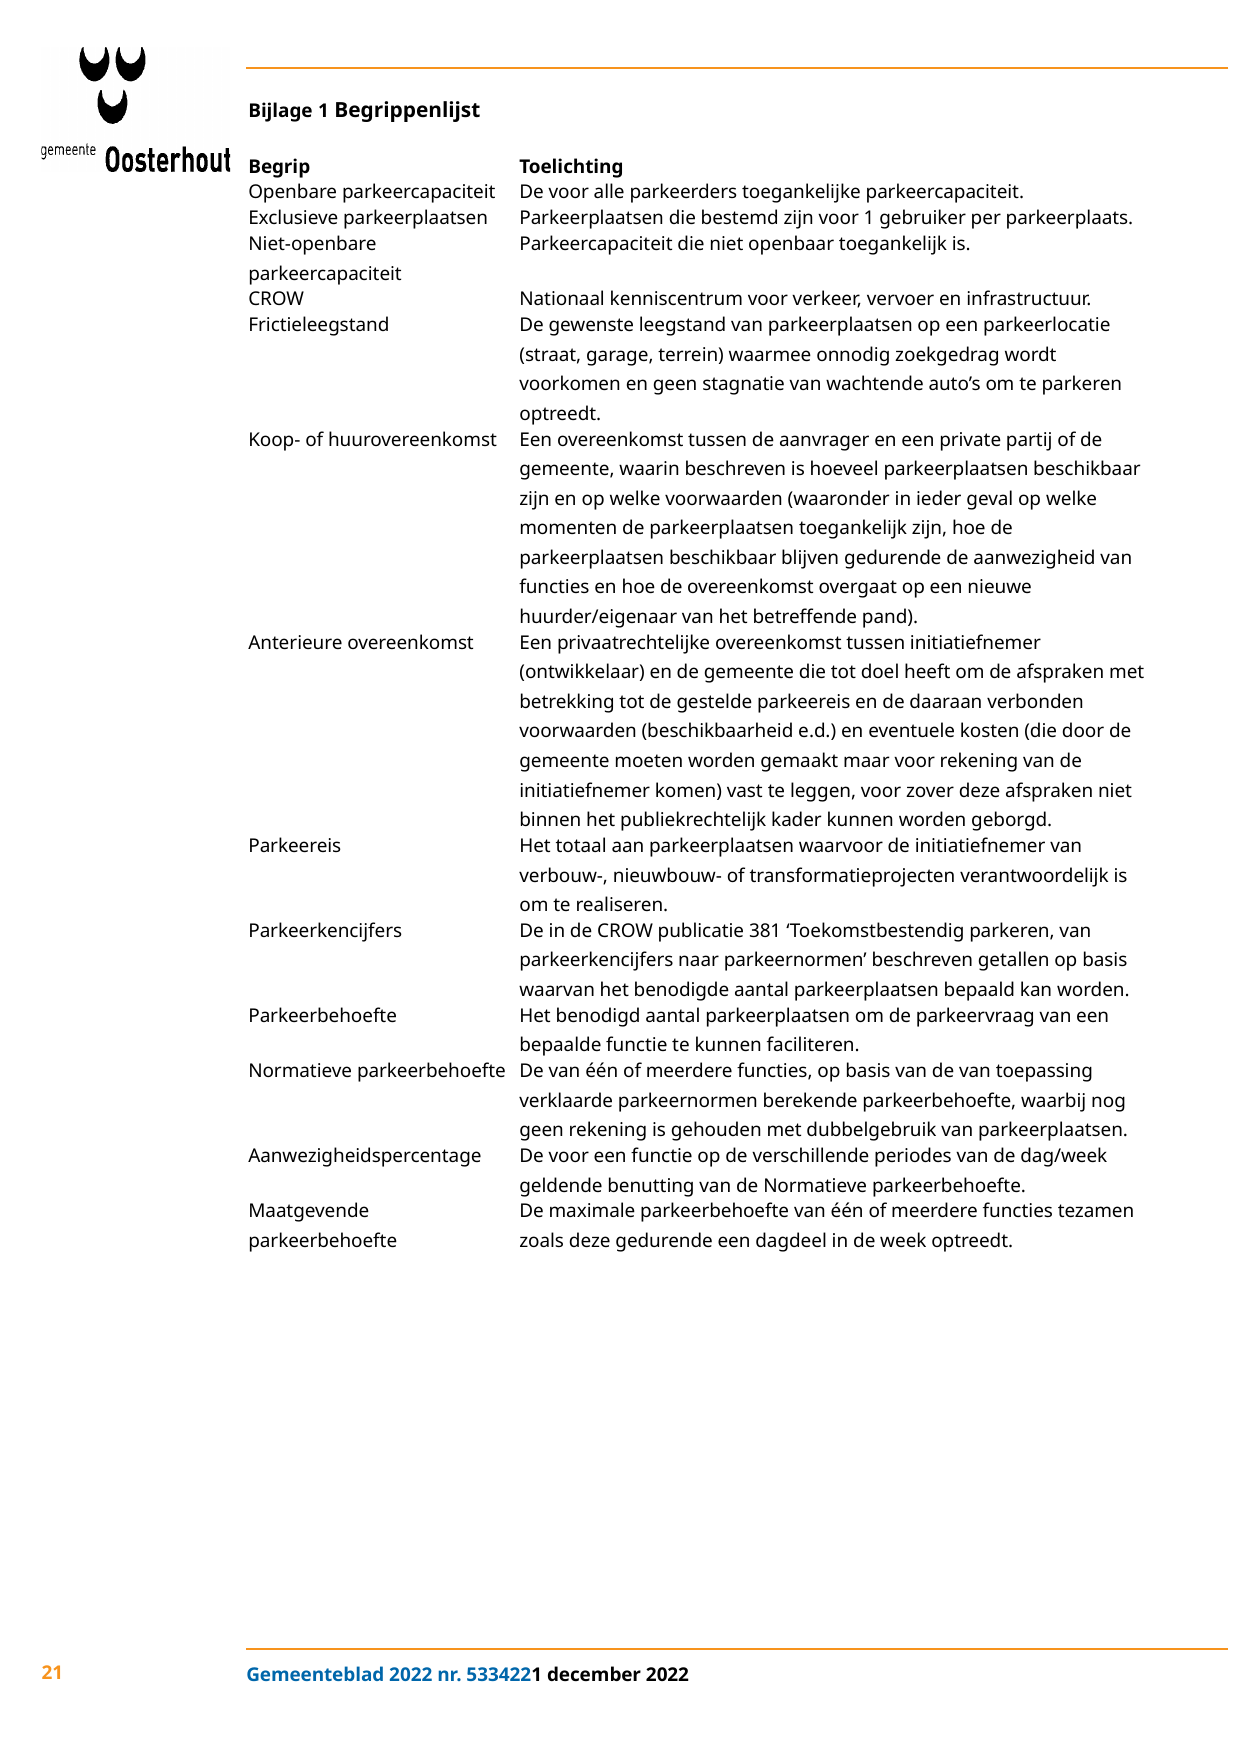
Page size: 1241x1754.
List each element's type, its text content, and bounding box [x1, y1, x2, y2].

table_cell Frictieleegstand [248, 311, 519, 426]
table_cell De in de CROW publicatie 381 ‘Toekomstbestendig parkeren, van parkeerkencijfers naar parkeernormen’ beschreven getallen op basis waarvan het benodigde aantal parkeerplaatsen bepaald kan worden. [519, 917, 1152, 1002]
table_cell De voor een functie op de verschillende periodes van de dag/week geldende benutting van de Normatieve parkeerbehoefte. [519, 1142, 1152, 1197]
table_cell Maatgevende parkeerbehoefte [248, 1198, 519, 1253]
table_cell De gewenste leegstand van parkeerplaatsen op een parkeerlocatie (straat, garage, terrein) waarmee onnodig zoekgedrag wordt voorkomen en geen stagnatie van wachtende auto’s om te parkeren optreedt. [519, 311, 1152, 426]
table_cell Een privaatrechtelijke overeenkomst tussen initiatiefnemer (ontwikkelaar) en de gemeente die tot doel heeft om de afspraken met betrekking tot de gestelde parkeereis en de daaraan verbonden voorwaarden (beschikbaarheid e.d.) en eventuele kosten (die door de gemeente moeten worden gemaakt maar voor rekening van de initiatiefnemer komen) vast te leggen, voor zover deze afspraken niet binnen het publiekrechtelijk kader kunnen worden geborgd. [519, 629, 1152, 832]
table_cell Een overeenkomst tussen de aanvrager en een private partij of de gemeente, waarin beschreven is hoeveel parkeerplaatsen beschikbaar zijn en op welke voorwaarden (waaronder in ieder geval op welke momenten de parkeerplaatsen toegankelijk zijn, hoe de parkeerplaatsen beschikbaar blijven gedurende de aanwezigheid van functies en hoe de overeenkomst overgaat op een nieuwe huurder/eigenaar van het betreffende pand). [519, 426, 1152, 629]
table_cell Normatieve parkeerbehoefte [248, 1057, 519, 1142]
table_cell Het totaal aan parkeerplaatsen waarvoor de initiatiefnemer van verbouw-, nieuwbouw- of transformatieprojecten verantwoordelijk is om te realiseren. [519, 832, 1152, 917]
table_cell CROW [248, 286, 519, 311]
table_cell Parkeereis [248, 832, 519, 917]
table_cell Anterieure overeenkomst [248, 629, 519, 832]
text Bijlage 1 Begrippenlijst [248, 95, 1152, 123]
table_cell Koop- of huurovereenkomst [248, 426, 519, 629]
picture [41, 47, 231, 172]
table_cell Aanwezigheidspercentage [248, 1142, 519, 1197]
table_header Toelichting [519, 153, 1152, 179]
table_cell Niet-openbare parkeercapaciteit [248, 230, 519, 286]
table_cell De maximale parkeerbehoefte van één of meerdere functies tezamen zoals deze gedurende een dagdeel in de week optreedt. [519, 1198, 1152, 1253]
table_cell Parkeerbehoefte [248, 1002, 519, 1057]
table_cell Nationaal kenniscentrum voor verkeer, vervoer en infrastructuur. [519, 286, 1152, 311]
table_header Begrip [248, 153, 519, 179]
table_cell Het benodigd aantal parkeerplaatsen om de parkeervraag van een bepaalde functie te kunnen faciliteren. [519, 1002, 1152, 1057]
table_cell De van één of meerdere functies, op basis van de van toepassing verklaarde parkeernormen berekende parkeerbehoefte, waarbij nog geen rekening is gehouden met dubbelgebruik van parkeerplaatsen. [519, 1057, 1152, 1142]
table_cell Parkeerkencijfers [248, 917, 519, 1002]
table_cell De voor alle parkeerders toegankelijke parkeercapaciteit. [519, 179, 1152, 204]
table_cell Parkeercapaciteit die niet openbaar toegankelijk is. [519, 230, 1152, 286]
table_cell Exclusieve parkeerplaatsen [248, 205, 519, 230]
table_cell Parkeerplaatsen die bestemd zijn voor 1 gebruiker per parkeerplaats. [519, 205, 1152, 230]
table_cell Openbare parkeercapaciteit [248, 179, 519, 204]
